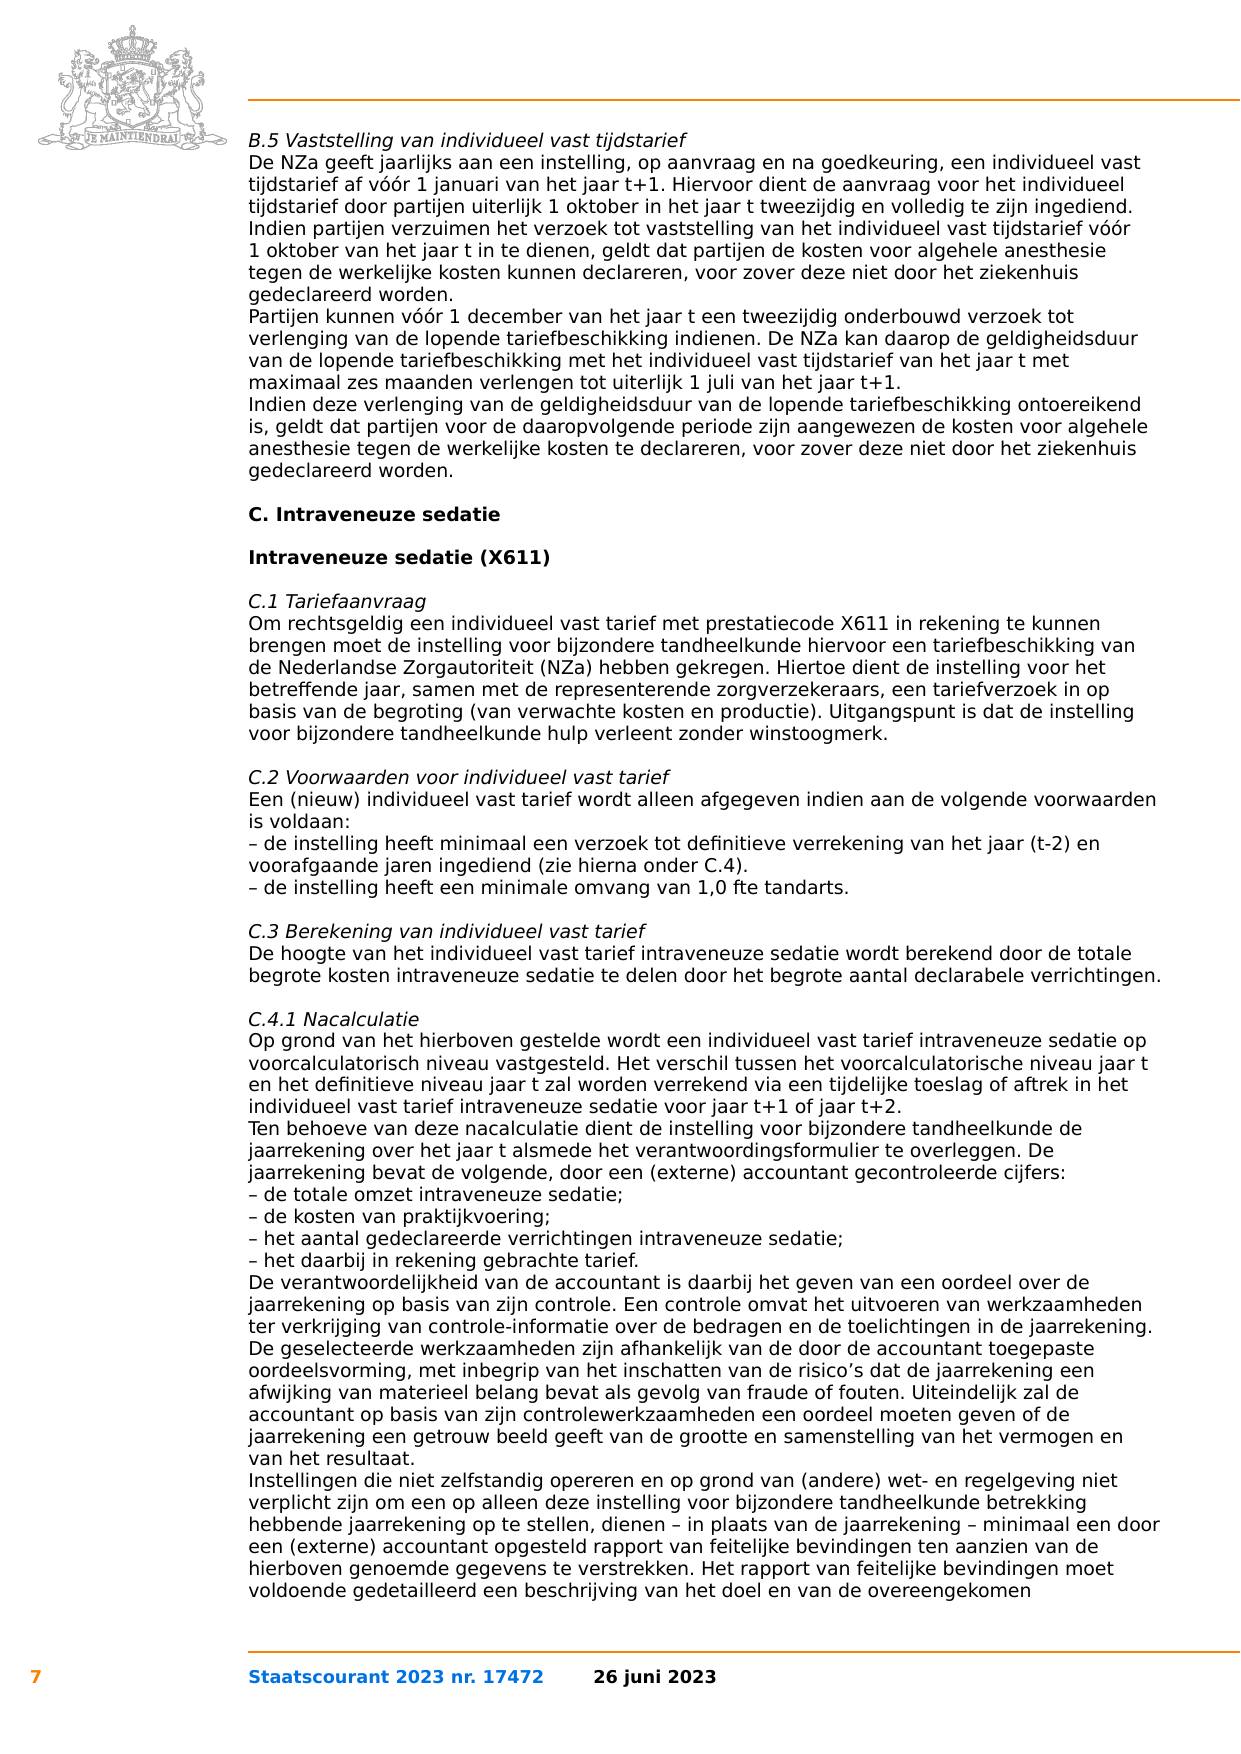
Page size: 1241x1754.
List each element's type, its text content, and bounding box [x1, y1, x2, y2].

text Ten behoeve van deze nacalculatie dient de instelling voor bijzondere tandheelkunde de jaarrekening over het jaar t alsmede het verantwoordingsformulier te overleggen. De jaarrekening bevat de volgende, door een (externe) accountant gecontroleerde cijfers: [248, 1118, 1163, 1184]
text De NZa geeft jaarlijks aan een instelling, op aanvraag en na goedkeuring, een individueel vast tijdstarief af vóór 1 januari van het jaar t+1. Hiervoor dient de aanvraag voor het individueel tijdstarief door partijen uiterlijk 1 oktober in het jaar t tweezijdig en volledig te zijn ingediend. [248, 152, 1163, 218]
text – de totale omzet intraveneuze sedatie; [248, 1184, 1163, 1206]
subtitle B.5 Vaststelling van individueel vast tijdstarief [248, 130, 1163, 152]
text Op grond van het hierboven gestelde wordt een individueel vast tarief intraveneuze sedatie op voorcalculatorisch niveau vastgesteld. Het verschil tussen het voorcalculatorische niveau jaar t en het definitieve niveau jaar t zal worden verrekend via een tijdelijke toeslag of aftrek in het individueel vast tarief intraveneuze sedatie voor jaar t+1 of jaar t+2. [248, 1030, 1163, 1118]
text – de instelling heeft een minimale omvang van 1,0 fte tandarts. [248, 877, 1163, 899]
text De hoogte van het individueel vast tarief intraveneuze sedatie wordt berekend door de totale begrote kosten intraveneuze sedatie te delen door het begrote aantal declarabele verrichtingen. [248, 943, 1163, 987]
subtitle C.1 Tariefaanvraag [248, 591, 1163, 613]
picture [38, 25, 227, 150]
subtitle C.4.1 Nacalculatie [248, 1008, 1163, 1030]
text Partijen kunnen vóór 1 december van het jaar t een tweezijdig onderbouwd verzoek tot verlenging van de lopende tariefbeschikking indienen. De NZa kan daarop de geldigheidsduur van de lopende tariefbeschikking met het individueel vast tijdstarief van het jaar t met maximaal zes maanden verlengen tot uiterlijk 1 juli van het jaar t+1. [248, 306, 1163, 394]
text – de instelling heeft minimaal een verzoek tot definitieve verrekening van het jaar (t-2) en voorafgaande jaren ingediend (zie hierna onder C.4). [248, 833, 1163, 877]
text De verantwoordelijkheid van de accountant is daarbij het geven van een oordeel over de jaarrekening op basis van zijn controle. Een controle omvat het uitvoeren van werkzaamheden ter verkrijging van controle-informatie over de bedragen en de toelichtingen in de jaarrekening. De geselecteerde werkzaamheden zijn afhankelijk van de door de accountant toegepaste oordeelsvorming, met inbegrip van het inschatten van de risico’s dat de jaarrekening een afwijking van materieel belang bevat als gevolg van fraude of fouten. Uiteindelijk zal de accountant op basis van zijn controlewerkzaamheden een oordeel moeten geven of de jaarrekening een getrouw beeld geeft van de grootte en samenstelling van het vermogen en van het resultaat. [248, 1272, 1163, 1470]
subtitle Intraveneuze sedatie (X611) [248, 547, 1163, 569]
text Een (nieuw) individueel vast tarief wordt alleen afgegeven indien aan de volgende voorwaarden is voldaan: [248, 789, 1163, 833]
text – het aantal gedeclareerde verrichtingen intraveneuze sedatie; [248, 1228, 1163, 1250]
text Indien deze verlenging van de geldigheidsduur van de lopende tariefbeschikking ontoereikend is, geldt dat partijen voor de daaropvolgende periode zijn aangewezen de kosten voor algehele anesthesie tegen de werkelijke kosten te declareren, voor zover deze niet door het ziekenhuis gedeclareerd worden. [248, 394, 1163, 482]
text Instellingen die niet zelfstandig opereren en op grond van (andere) wet- en regelgeving niet verplicht zijn om een op alleen deze instelling voor bijzondere tandheelkunde betrekking hebbende jaarrekening op te stellen, dienen – in plaats van de jaarrekening – minimaal een door een (externe) accountant opgesteld rapport van feitelijke bevindingen ten aanzien van de hierboven genoemde gegevens te verstrekken. Het rapport van feitelijke bevindingen moet voldoende gedetailleerd een beschrijving van het doel en van de overeengekomen [248, 1470, 1163, 1602]
text Indien partijen verzuimen het verzoek tot vaststelling van het individueel vast tijdstarief vóór 1 oktober van het jaar t in te dienen, geldt dat partijen de kosten voor algehele anesthesie tegen de werkelijke kosten kunnen declareren, voor zover deze niet door het ziekenhuis gedeclareerd worden. [248, 218, 1163, 306]
text Om rechtsgeldig een individueel vast tarief met prestatiecode X611 in rekening te kunnen brengen moet de instelling voor bijzondere tandheelkunde hiervoor een tariefbeschikking van de Nederlandse Zorgautoriteit (NZa) hebben gekregen. Hiertoe dient de instelling voor het betreffende jaar, samen met de representerende zorgverzekeraars, een tariefverzoek in op basis van de begroting (van verwachte kosten en productie). Uitgangspunt is dat de instelling voor bijzondere tandheelkunde hulp verleent zonder winstoogmerk. [248, 613, 1163, 745]
subtitle C.2 Voorwaarden voor individueel vast tarief [248, 767, 1163, 789]
subtitle C. Intraveneuze sedatie [248, 503, 1163, 525]
text – de kosten van praktijkvoering; [248, 1206, 1163, 1228]
subtitle C.3 Berekening van individueel vast tarief [248, 921, 1163, 943]
text – het daarbij in rekening gebrachte tarief. [248, 1250, 1163, 1272]
